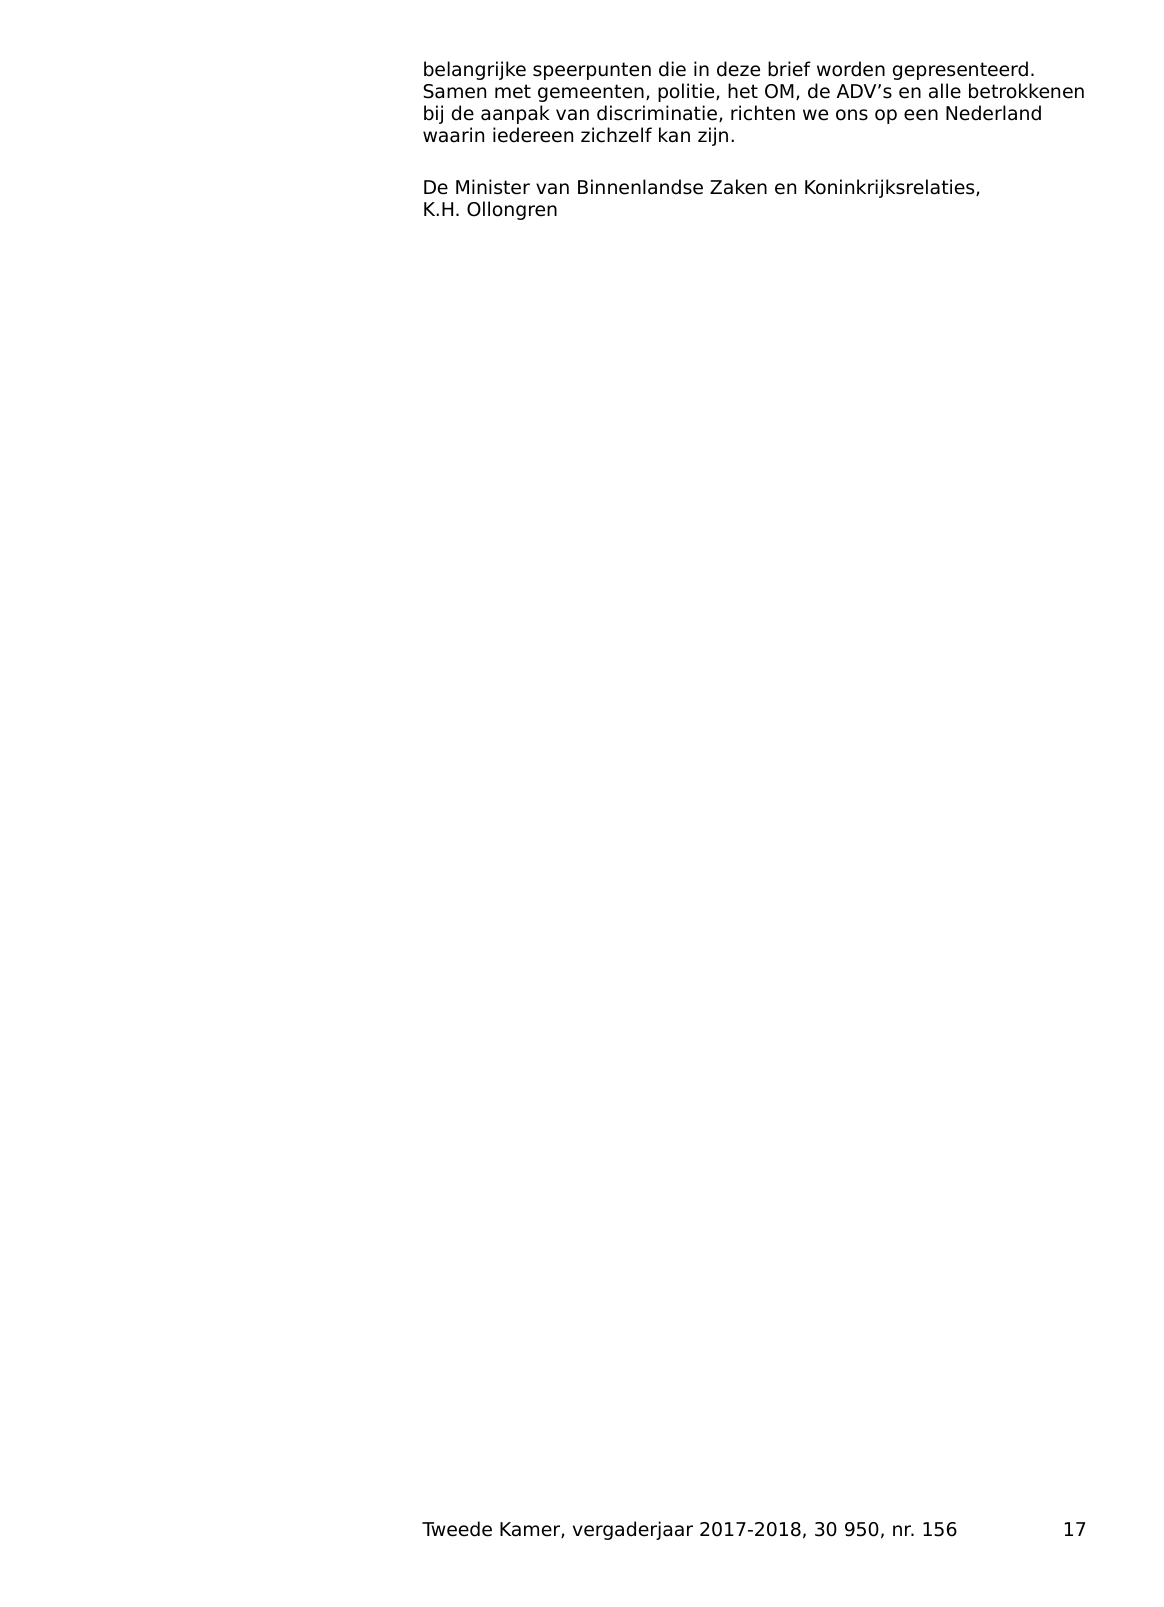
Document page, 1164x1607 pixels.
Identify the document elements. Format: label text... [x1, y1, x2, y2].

text belangrijke speerpunten die in deze brief worden gepresenteerd. Samen met gemeenten, politie, het OM, de ADV’s en alle betrokkenen bij de aanpak van discriminatie, richten we ons op een Nederland waarin iedereen zichzelf kan zijn. [422, 59, 1087, 147]
text De Minister van Binnenlandse Zaken en Koninkrijksrelaties, K.H. Ollongren [422, 177, 1087, 221]
